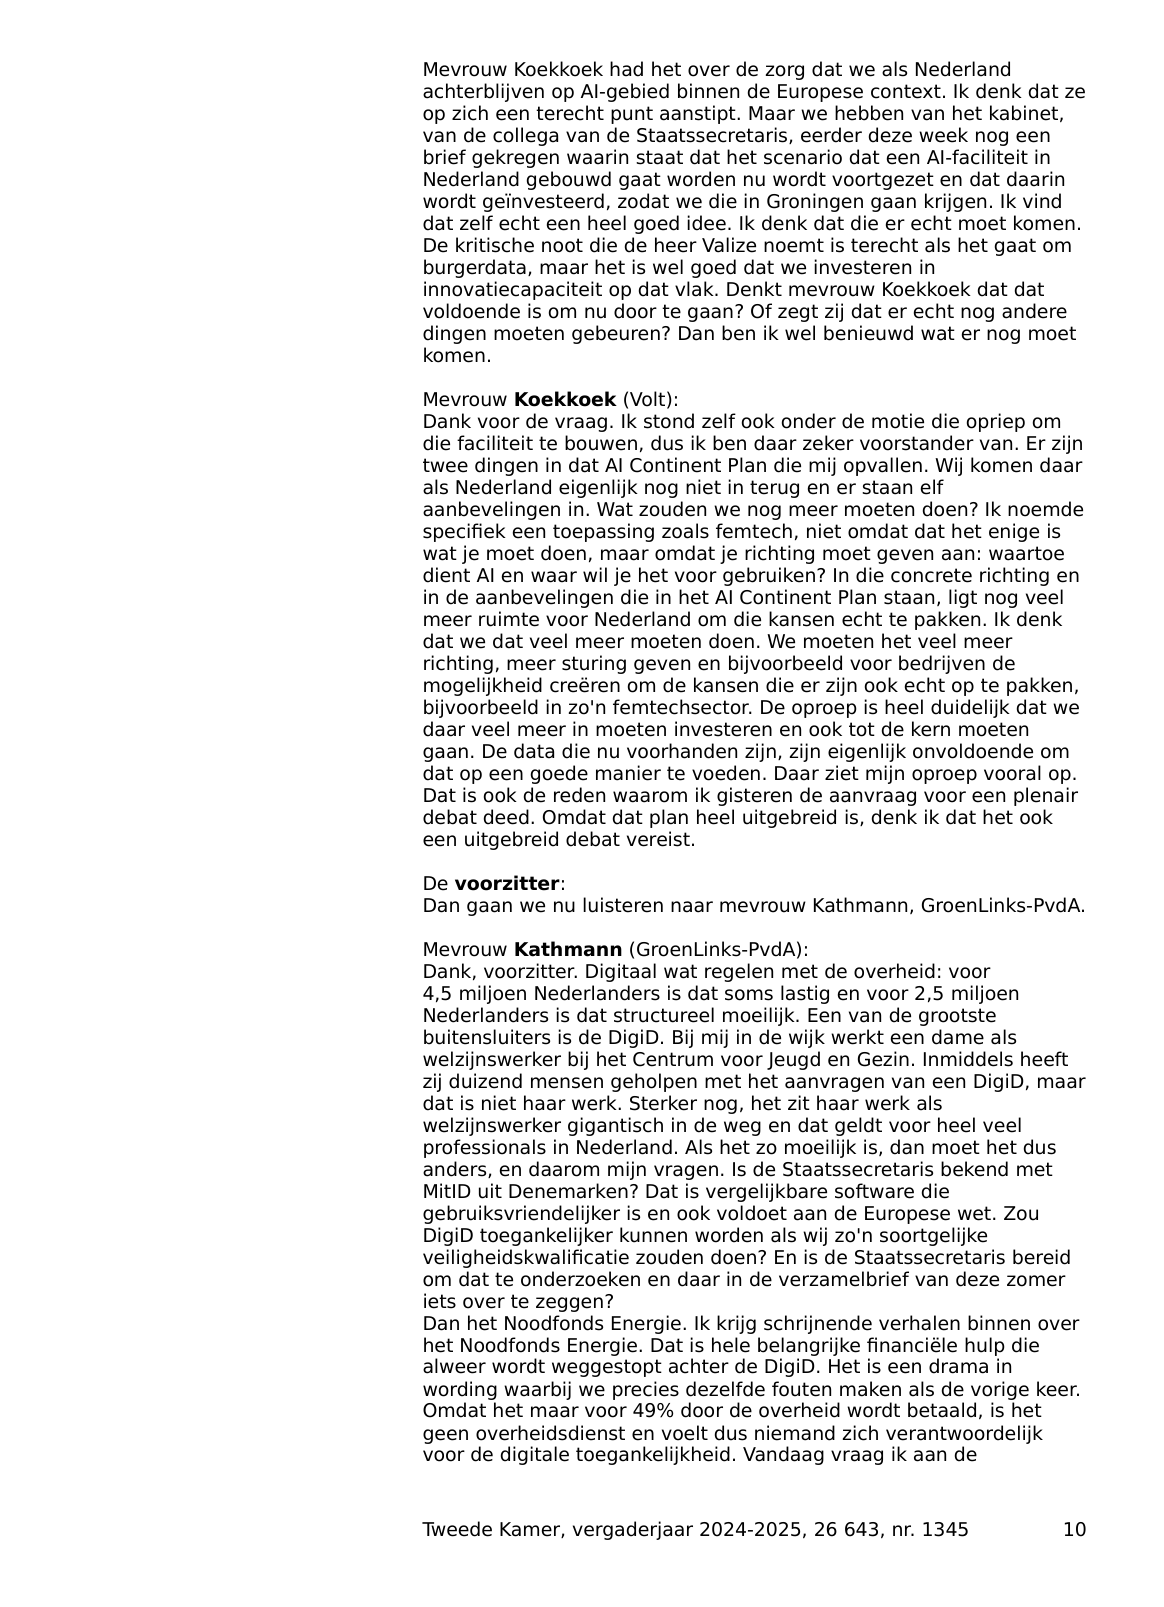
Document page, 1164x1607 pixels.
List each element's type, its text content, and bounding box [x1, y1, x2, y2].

text Dan het Noodfonds Energie. Ik krijg schrijnende verhalen binnen over het Noodfonds Energie. Dat is hele belangrijke financiële hulp die alweer wordt weggestopt achter de DigiD. Het is een drama in wording waarbij we precies dezelfde fouten maken als de vorige keer. Omdat het maar voor 49% door de overheid wordt betaald, is het geen overheidsdienst en voelt dus niemand zich verantwoordelijk voor de digitale toegankelijkheid. Vandaag vraag ik aan de [422, 1312, 1087, 1466]
text Dank, voorzitter. Digitaal wat regelen met de overheid: voor 4,5 miljoen Nederlanders is dat soms lastig en voor 2,5 miljoen Nederlanders is dat structureel moeilijk. Een van de grootste buitensluiters is de DigiD. Bij mij in de wijk werkt een dame als welzijnswerker bij het Centrum voor Jeugd en Gezin. Inmiddels heeft zij duizend mensen geholpen met het aanvragen van een DigiD, maar dat is niet haar werk. Sterker nog, het zit haar werk als welzijnswerker gigantisch in de weg en dat geldt voor heel veel professionals in Nederland. Als het zo moeilijk is, dan moet het dus anders, en daarom mijn vragen. Is de Staatssecretaris bekend met MitID uit Denemarken? Dat is vergelijkbare software die gebruiksvriendelijker is en ook voldoet aan de Europese wet. Zou DigiD toegankelijker kunnen worden als wij zo'n soortgelijke veiligheidskwalificatie zouden doen? En is de Staatssecretaris bereid om dat te onderzoeken en daar in de verzamelbrief van deze zomer iets over te zeggen? [422, 961, 1087, 1312]
text Dan gaan we nu luisteren naar mevrouw Kathmann, GroenLinks-PvdA. [422, 895, 1087, 917]
text Mevrouw Koekkoek (Volt): [422, 389, 1087, 411]
text De voorzitter: [422, 873, 1087, 895]
text Dank voor de vraag. Ik stond zelf ook onder de motie die opriep om die faciliteit te bouwen, dus ik ben daar zeker voorstander van. Er zijn twee dingen in dat AI Continent Plan die mij opvallen. Wij komen daar als Nederland eigenlijk nog niet in terug en er staan elf aanbevelingen in. Wat zouden we nog meer moeten doen? Ik noemde specifiek een toepassing zoals femtech, niet omdat dat het enige is wat je moet doen, maar omdat je richting moet geven aan: waartoe dient AI en waar wil je het voor gebruiken? In die concrete richting en in de aanbevelingen die in het AI Continent Plan staan, ligt nog veel meer ruimte voor Nederland om die kansen echt te pakken. Ik denk dat we dat veel meer moeten doen. We moeten het veel meer richting, meer sturing geven en bijvoorbeeld voor bedrijven de mogelijkheid creëren om de kansen die er zijn ook echt op te pakken, bijvoorbeeld in zo'n femtechsector. De oproep is heel duidelijk dat we daar veel meer in moeten investeren en ook tot de kern moeten gaan. De data die nu voorhanden zijn, zijn eigenlijk onvoldoende om dat op een goede manier te voeden. Daar ziet mijn oproep vooral op. Dat is ook de reden waarom ik gisteren de aanvraag voor een plenair debat deed. Omdat dat plan heel uitgebreid is, denk ik dat het ook een uitgebreid debat vereist. [422, 411, 1087, 851]
text Mevrouw Koekkoek had het over de zorg dat we als Nederland achterblijven op AI-gebied binnen de Europese context. Ik denk dat ze op zich een terecht punt aanstipt. Maar we hebben van het kabinet, van de collega van de Staatssecretaris, eerder deze week nog een brief gekregen waarin staat dat het scenario dat een AI-faciliteit in Nederland gebouwd gaat worden nu wordt voortgezet en dat daarin wordt geïnvesteerd, zodat we die in Groningen gaan krijgen. Ik vind dat zelf echt een heel goed idee. Ik denk dat die er echt moet komen. De kritische noot die de heer Valize noemt is terecht als het gaat om burgerdata, maar het is wel goed dat we investeren in innovatiecapaciteit op dat vlak. Denkt mevrouw Koekkoek dat dat voldoende is om nu door te gaan? Of zegt zij dat er echt nog andere dingen moeten gebeuren? Dan ben ik wel benieuwd wat er nog moet komen. [422, 59, 1087, 367]
text Mevrouw Kathmann (GroenLinks-PvdA): [422, 939, 1087, 961]
